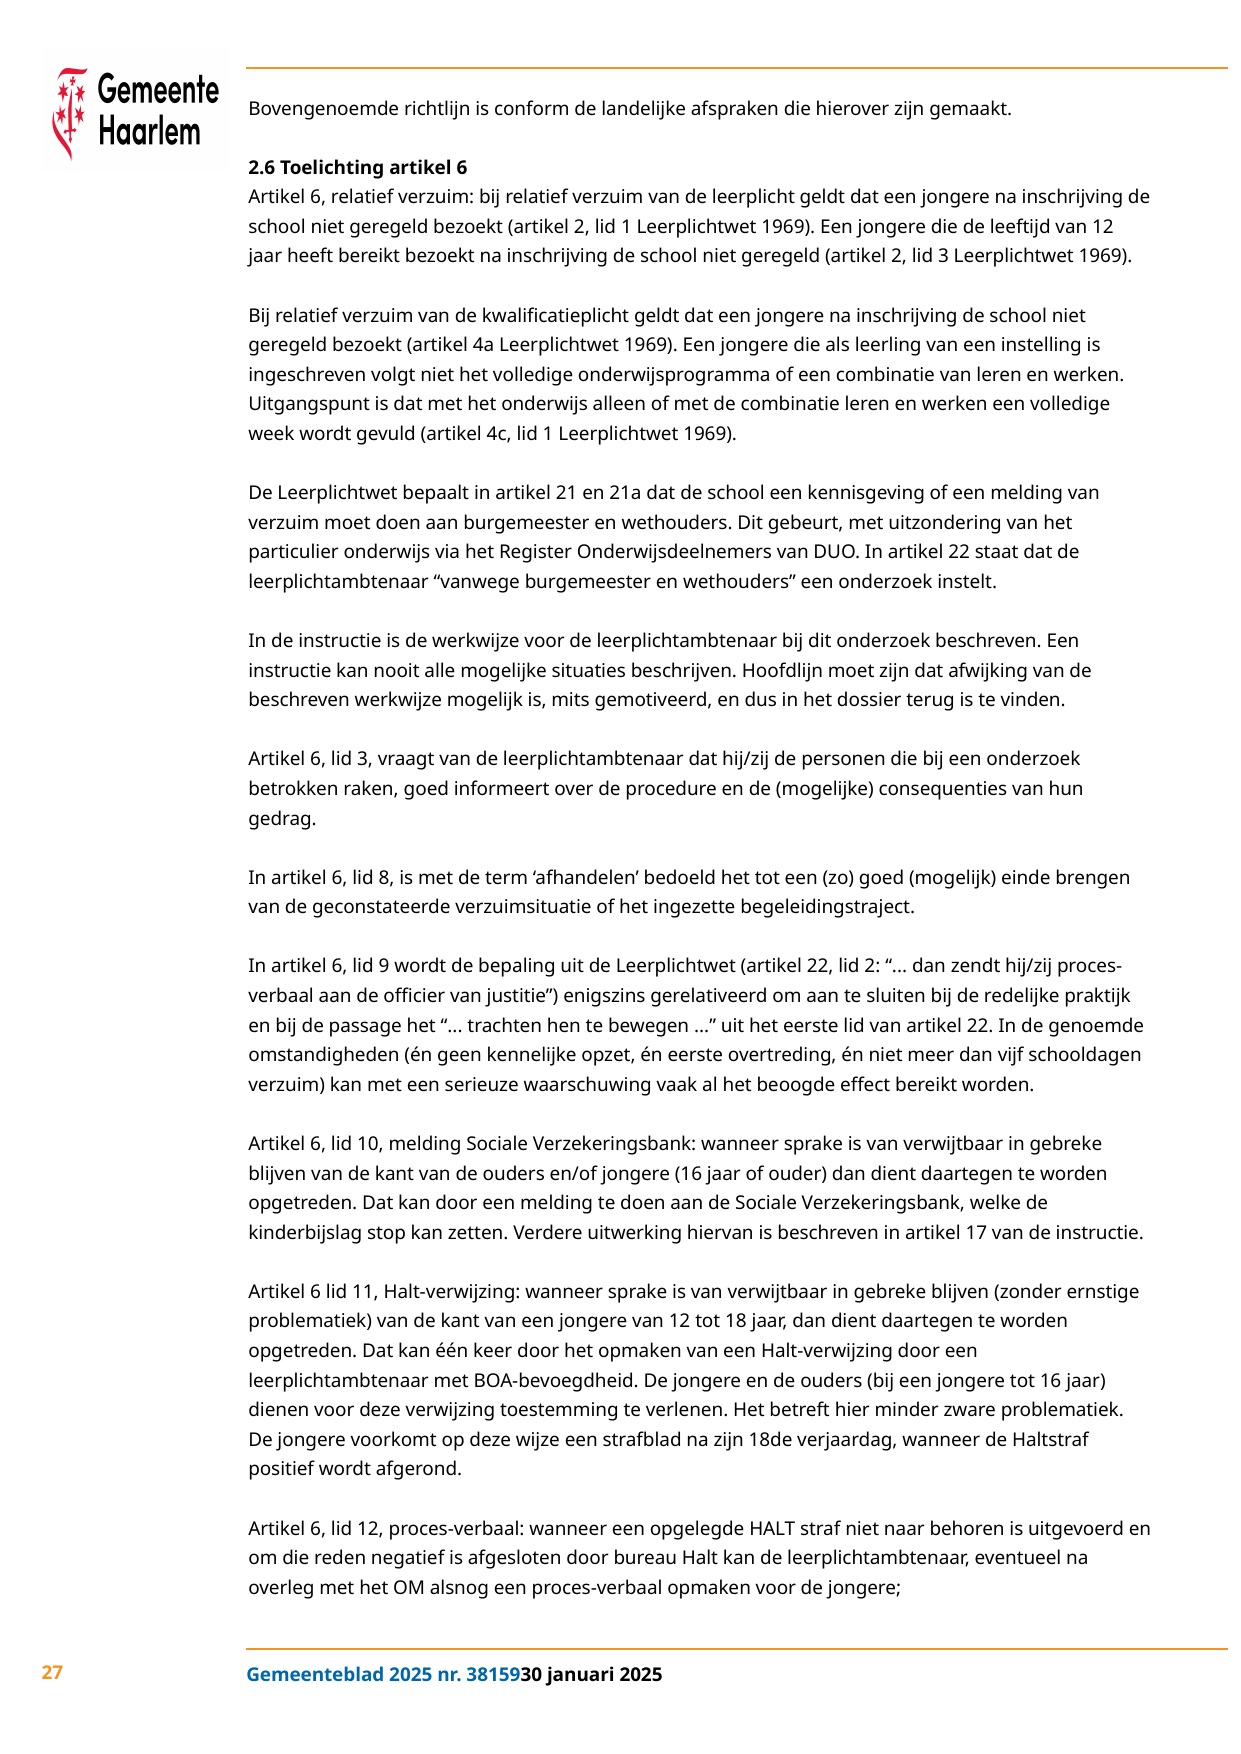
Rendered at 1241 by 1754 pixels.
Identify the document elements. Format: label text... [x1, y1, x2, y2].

text Artikel 6, lid 3, vraagt van de leerplichtambtenaar dat hij/zij de personen die bij een onderzoek betrokken raken, goed informeert over de procedure en de (mogelijke) consequenties van hun gedrag. [248, 746, 1152, 831]
text In de instructie is de werkwijze voor de leerplichtambtenaar bij dit onderzoek beschreven. Een instructie kan nooit alle mogelijke situaties beschrijven. Hoofdlijn moet zijn dat afwijking van de beschreven werkwijze mogelijk is, mits gemotiveerd, en dus in het dossier terug is te vinden. [248, 627, 1152, 712]
text Artikel 6 lid 11, Halt-verwijzing: wanneer sprake is van verwijtbaar in gebreke blijven (zonder ernstige problematiek) van de kant van een jongere van 12 tot 18 jaar, dan dient daartegen te worden opgetreden. Dat kan één keer door het opmaken van een Halt-verwijzing door een leerplichtambtenaar met BOA-bevoegdheid. De jongere en de ouders (bij een jongere tot 16 jaar) dienen voor deze verwijzing toestemming te verlenen. Het betreft hier minder zware problematiek. De jongere voorkomt op deze wijze een strafblad na zijn 18de verjaardag, wanneer de Haltstraf positief wordt afgerond. [248, 1278, 1152, 1481]
text Artikel 6, lid 10, melding Sociale Verzekeringsbank: wanneer sprake is van verwijtbaar in gebreke blijven van de kant van de ouders en/of jongere (16 jaar of ouder) dan dient daartegen te worden opgetreden. Dat kan door een melding te doen aan de Sociale Verzekeringsbank, welke de kinderbijslag stop kan zetten. Verdere uitwerking hiervan is beschreven in artikel 17 van de instructie. [248, 1130, 1152, 1245]
picture [41, 47, 231, 172]
text In artikel 6, lid 9 wordt de bepaling uit de Leerplichtwet (artikel 22, lid 2: “... dan zendt hij/zij proces-verbaal aan de officier van justitie”) enigszins gerelativeerd om aan te sluiten bij de redelijke praktijk en bij de passage het “... trachten hen te bewegen ...” uit het eerste lid van artikel 22. In de genoemde omstandigheden (én geen kennelijke opzet, én eerste overtreding, én niet meer dan vijf schooldagen verzuim) kan met een serieuze waarschuwing vaak al het beoogde effect bereikt worden. [248, 953, 1152, 1097]
text Bij relatief verzuim van de kwalificatieplicht geldt dat een jongere na inschrijving de school niet geregeld bezoekt (artikel 4a Leerplichtwet 1969). Een jongere die als leerling van een instelling is ingeschreven volgt niet het volledige onderwijsprogramma of een combinatie van leren en werken. Uitgangspunt is dat met het onderwijs alleen of met de combinatie leren en werken een volledige week wordt gevuld (artikel 4c, lid 1 Leerplichtwet 1969). [248, 302, 1152, 446]
text Bovengenoemde richtlijn is conform de landelijke afspraken die hierover zijn gemaakt. [248, 95, 1152, 121]
text Artikel 6, relatief verzuim: bij relatief verzuim van de leerplicht geldt dat een jongere na inschrijving de school niet geregeld bezoekt (artikel 2, lid 1 Leerplichtwet 1969). Een jongere die de leeftijd van 12 jaar heeft bereikt bezoekt na inschrijving de school niet geregeld (artikel 2, lid 3 Leerplichtwet 1969). [248, 183, 1152, 268]
text Artikel 6, lid 12, proces-verbaal: wanneer een opgelegde HALT straf niet naar behoren is uitgevoerd en om die reden negatief is afgesloten door bureau Halt kan de leerplichtambtenaar, eventueel na overleg met het OM alsnog een proces-verbaal opmaken voor de jongere; [248, 1515, 1152, 1600]
text In artikel 6, lid 8, is met de term ‘afhandelen’ bedoeld het tot een (zo) goed (mogelijk) einde brengen van de geconstateerde verzuimsituatie of het ingezette begeleidingstraject. [248, 864, 1152, 919]
text De Leerplichtwet bepaalt in artikel 21 en 21a dat de school een kennisgeving of een melding van verzuim moet doen aan burgemeester en wethouders. Dit gebeurt, met uitzondering van het particulier onderwijs via het Register Onderwijsdeelnemers van DUO. In artikel 22 staat dat de leerplichtambtenaar “vanwege burgemeester en wethouders” een onderzoek instelt. [248, 479, 1152, 594]
text 2.6 Toelichting artikel 6 [248, 154, 1152, 180]
